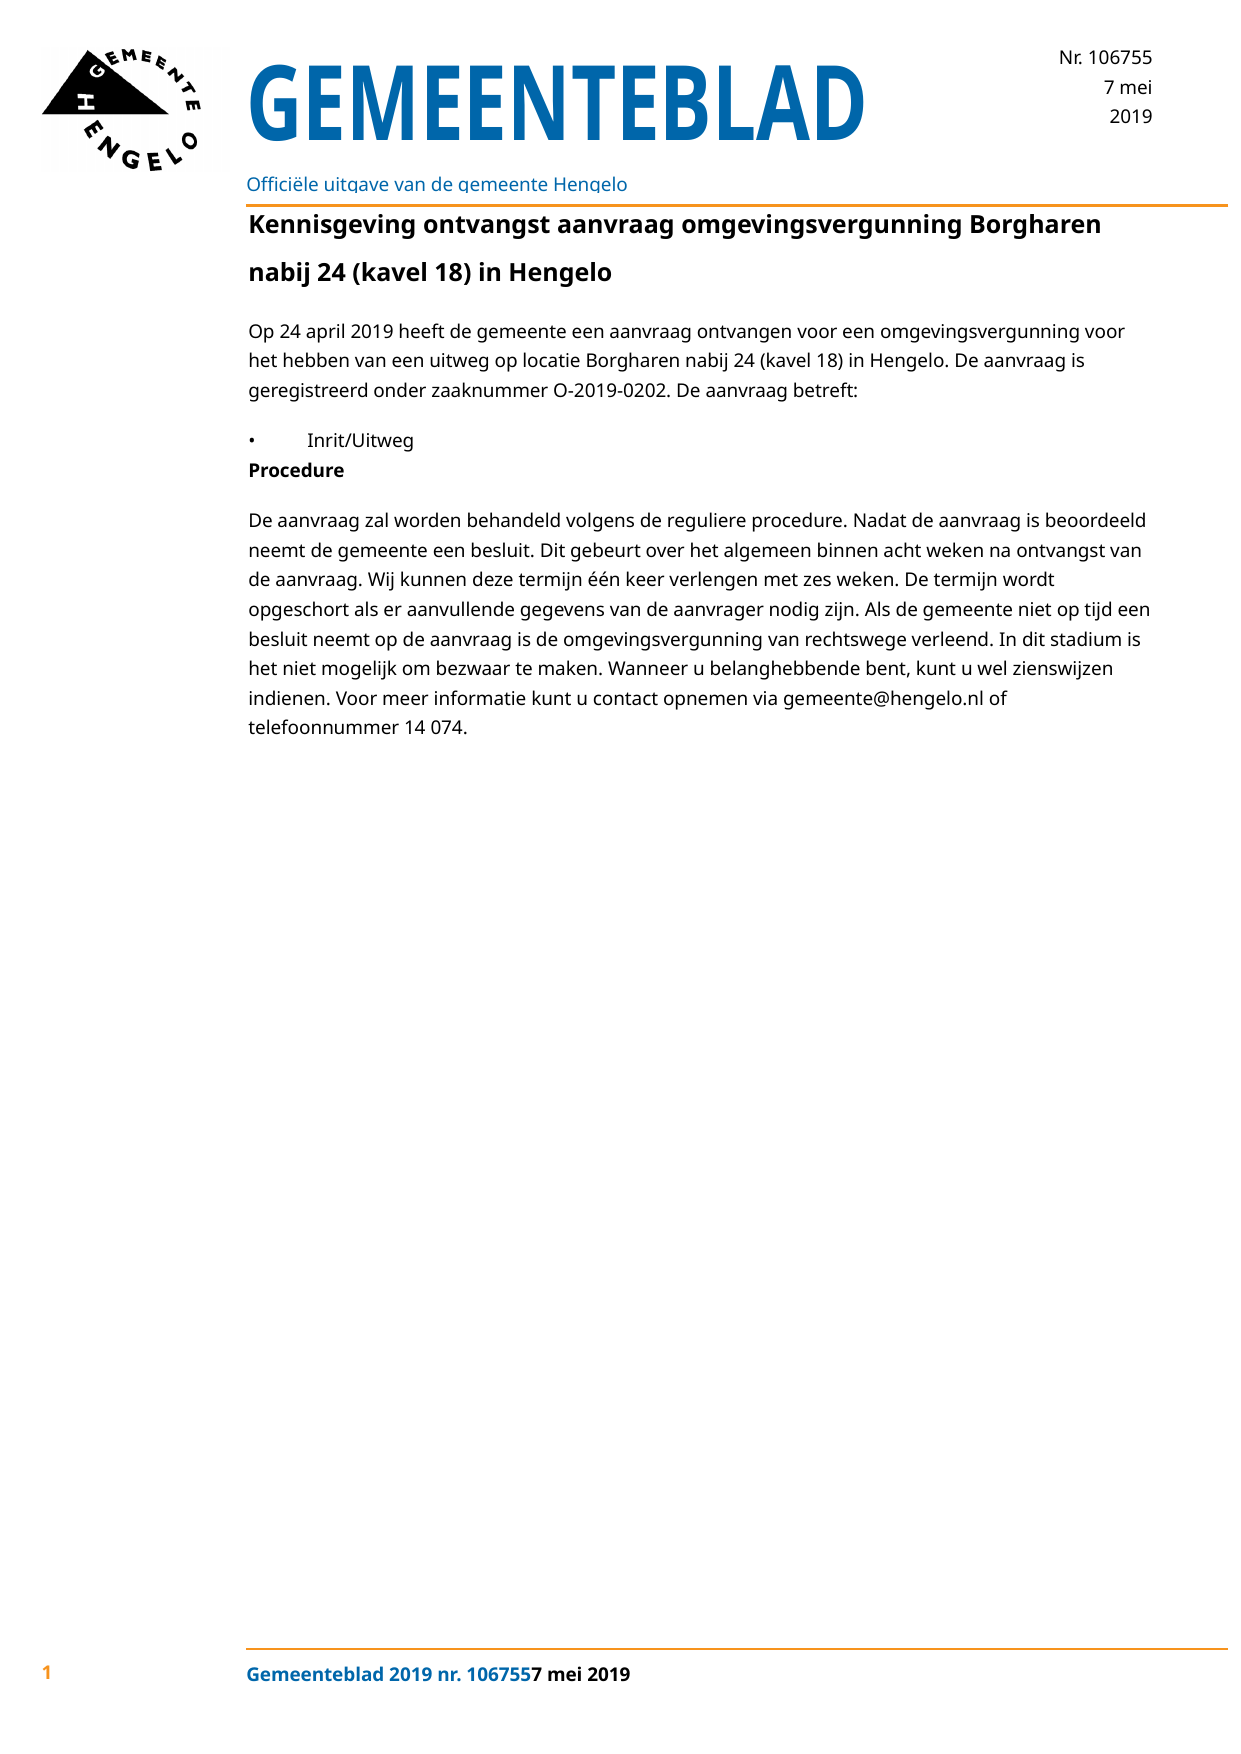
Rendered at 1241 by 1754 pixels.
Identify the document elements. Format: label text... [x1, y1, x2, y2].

text De aanvraag zal worden behandeld volgens de reguliere procedure. Nadat de aanvraag is beoordeeld neemt de gemeente een besluit. Dit gebeurt over het algemeen binnen acht weken na ontvangst van de aanvraag. Wij kunnen deze termijn één keer verlengen met zes weken. De termijn wordt opgeschort als er aanvullende gegevens van de aanvrager nodig zijn. Als de gemeente niet op tijd een besluit neemt op de aanvraag is de omgevingsvergunning van rechtswege verleend. In dit stadium is het niet mogelijk om bezwaar te maken. Wanneer u belanghebbende bent, kunt u wel zienswijzen indienen. Voor meer informatie kunt u contact opnemen via gemeente@hengelo.nl of telefoonnummer 14 074. [248, 507, 1152, 740]
text Kennisgeving ontvangst aanvraag omgevingsvergunning Borgharen nabij 24 (kavel 18) in Hengelo [248, 207, 1152, 288]
text Procedure [248, 457, 1152, 483]
list Inrit/Uitweg [248, 427, 1152, 453]
picture [41, 47, 231, 172]
text Op 24 april 2019 heeft de gemeente een aanvraag ontvangen voor een omgevingsvergunning voor het hebben van een uitweg op locatie Borgharen nabij 24 (kavel 18) in Hengelo. De aanvraag is geregistreerd onder zaaknummer O-2019-0202. De aanvraag betreft: [248, 318, 1152, 403]
